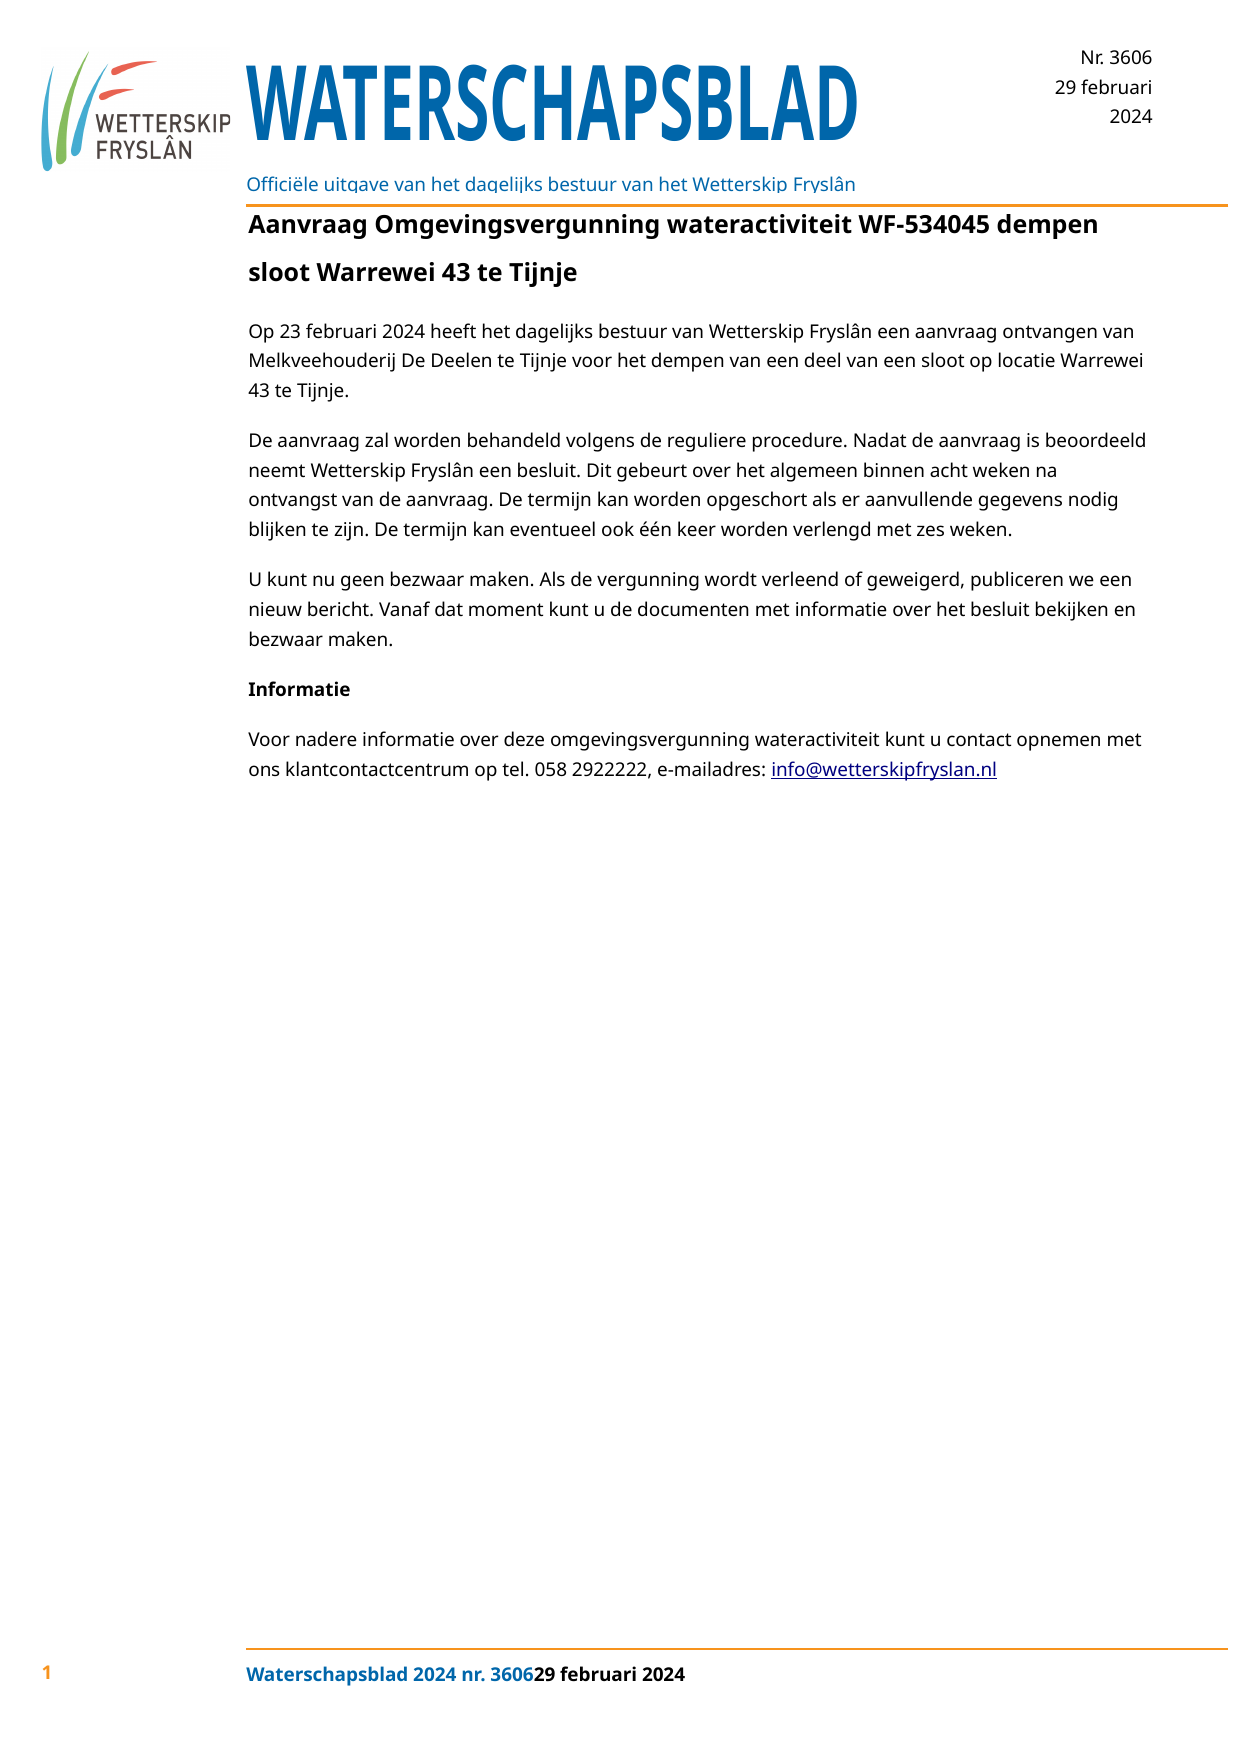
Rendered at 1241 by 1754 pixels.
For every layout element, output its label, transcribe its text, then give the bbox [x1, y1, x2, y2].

text De aanvraag zal worden behandeld volgens de reguliere procedure. Nadat de aanvraag is beoordeeld neemt Wetterskip Fryslân een besluit. Dit gebeurt over het algemeen binnen acht weken na ontvangst van de aanvraag. De termijn kan worden opgeschort als er aanvullende gegevens nodig blijken te zijn. De termijn kan eventueel ook één keer worden verlengd met zes weken. [248, 427, 1152, 542]
text Informatie [248, 676, 1152, 702]
text Op 23 februari 2024 heeft het dagelijks bestuur van Wetterskip Fryslân een aanvraag ontvangen van Melkveehouderij De Deelen te Tijnje voor het dempen van een deel van een sloot op locatie Warrewei 43 te Tijnje. [248, 318, 1152, 403]
text U kunt nu geen bezwaar maken. Als de vergunning wordt verleend of geweigerd, publiceren we een nieuw bericht. Vanaf dat moment kunt u de documenten met informatie over het besluit bekijken en bezwaar maken. [248, 567, 1152, 652]
text Voor nadere informatie over deze omgevingsvergunning wateractiviteit kunt u contact opnemen met ons klantcontactcentrum op tel. 058 2922222, e-mailadres: info@wetterskipfryslan.nl [248, 727, 1152, 782]
picture [41, 47, 231, 172]
text Aanvraag Omgevingsvergunning wateractiviteit WF-534045 dempen sloot Warrewei 43 te Tijnje [248, 207, 1152, 288]
